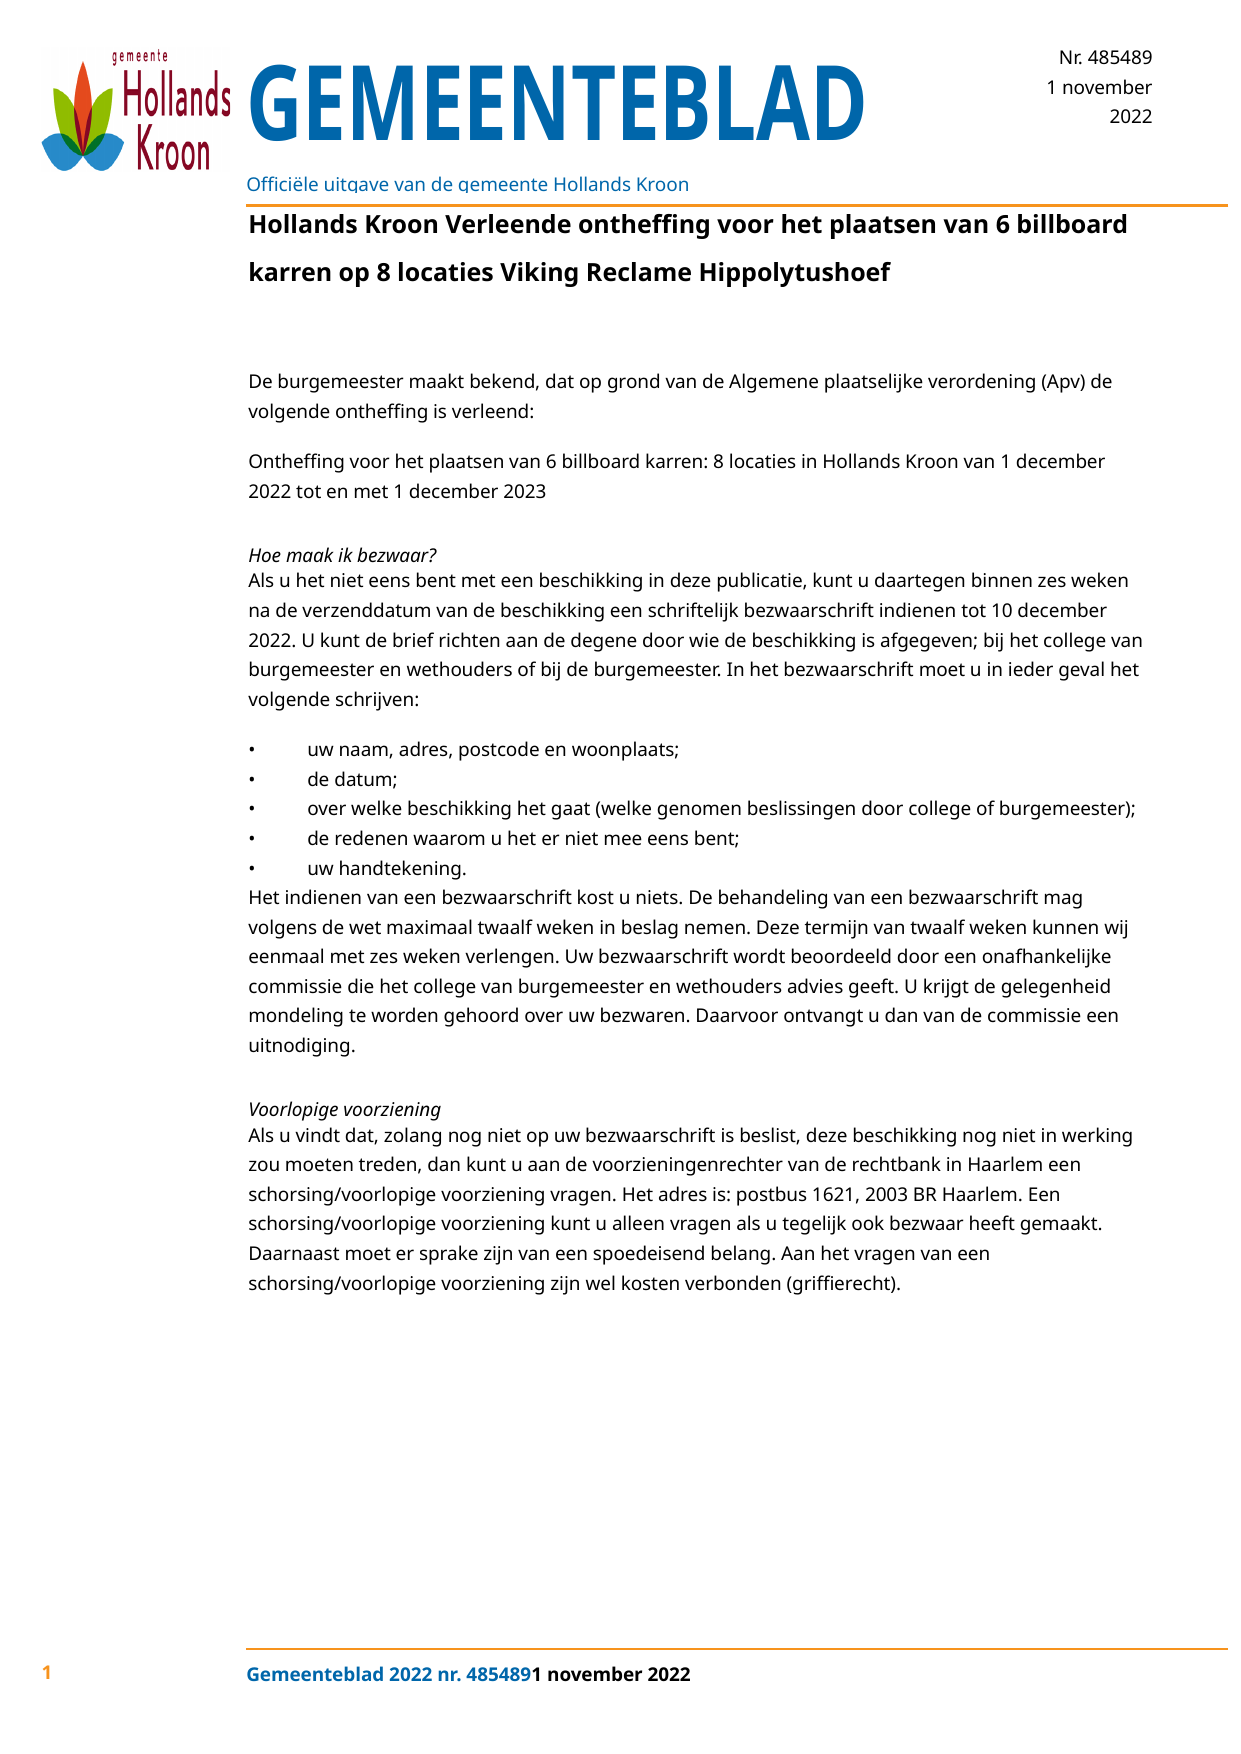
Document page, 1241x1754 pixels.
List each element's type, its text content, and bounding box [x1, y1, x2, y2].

picture [41, 47, 231, 172]
list uw naam, adres, postcode en woonplaats; [248, 736, 1152, 762]
list uw handtekening. [248, 855, 1152, 880]
text Als u vindt dat, zolang nog niet op uw bezwaarschrift is beslist, deze beschikking nog niet in werking zou moeten treden, dan kunt u aan de voorzieningenrechter van de rechtbank in Haarlem een schorsing/voorlopige voorziening vragen. Het adres is: postbus 1621, 2003 BR Haarlem. Een schorsing/voorlopige voorziening kunt u alleen vragen als u tegelijk ook bezwaar heeft gemaakt. Daarnaast moet er sprake zijn van een spoedeisend belang. Aan het vragen van een schorsing/voorlopige voorziening zijn wel kosten verbonden (griffierecht). [248, 1122, 1152, 1296]
text Hoe maak ik bezwaar? [248, 542, 1152, 568]
list de datum; [248, 766, 1152, 792]
text Voorlopige voorziening [248, 1096, 1152, 1122]
text De burgemeester maakt bekend, dat op grond van de Algemene plaatselijke verordening (Apv) de volgende ontheffing is verleend: [248, 368, 1152, 424]
text Ontheffing voor het plaatsen van 6 billboard karren: 8 locaties in Hollands Kroon van 1 december 2022 tot en met 1 december 2023 [248, 448, 1152, 504]
list over welke beschikking het gaat (welke genomen beslissingen door college of burgemeester); [248, 796, 1152, 821]
text Het indienen van een bezwaarschrift kost u niets. De behandeling van een bezwaarschrift mag volgens de wet maximaal twaalf weken in beslag nemen. Deze termijn van twaalf weken kunnen wij eenmaal met zes weken verlengen. Uw bezwaarschrift wordt beoordeeld door een onafhankelijke commissie die het college van burgemeester en wethouders advies geeft. U krijgt de gelegenheid mondeling te worden gehoord over uw bezwaren. Daarvoor ontvangt u dan van de commissie een uitnodiging. [248, 884, 1152, 1058]
text Als u het niet eens bent met een beschikking in deze publicatie, kunt u daartegen binnen zes weken na de verzenddatum van de beschikking een schriftelijk bezwaarschrift indienen tot 10 december 2022. U kunt de brief richten aan de degene door wie de beschikking is afgegeven; bij het college van burgemeester en wethouders of bij de burgemeester. In het bezwaarschrift moet u in ieder geval het volgende schrijven: [248, 568, 1152, 712]
text Hollands Kroon Verleende ontheffing voor het plaatsen van 6 billboard karren op 8 locaties Viking Reclame Hippolytushoef [248, 207, 1152, 288]
list de redenen waarom u het er niet mee eens bent; [248, 825, 1152, 851]
